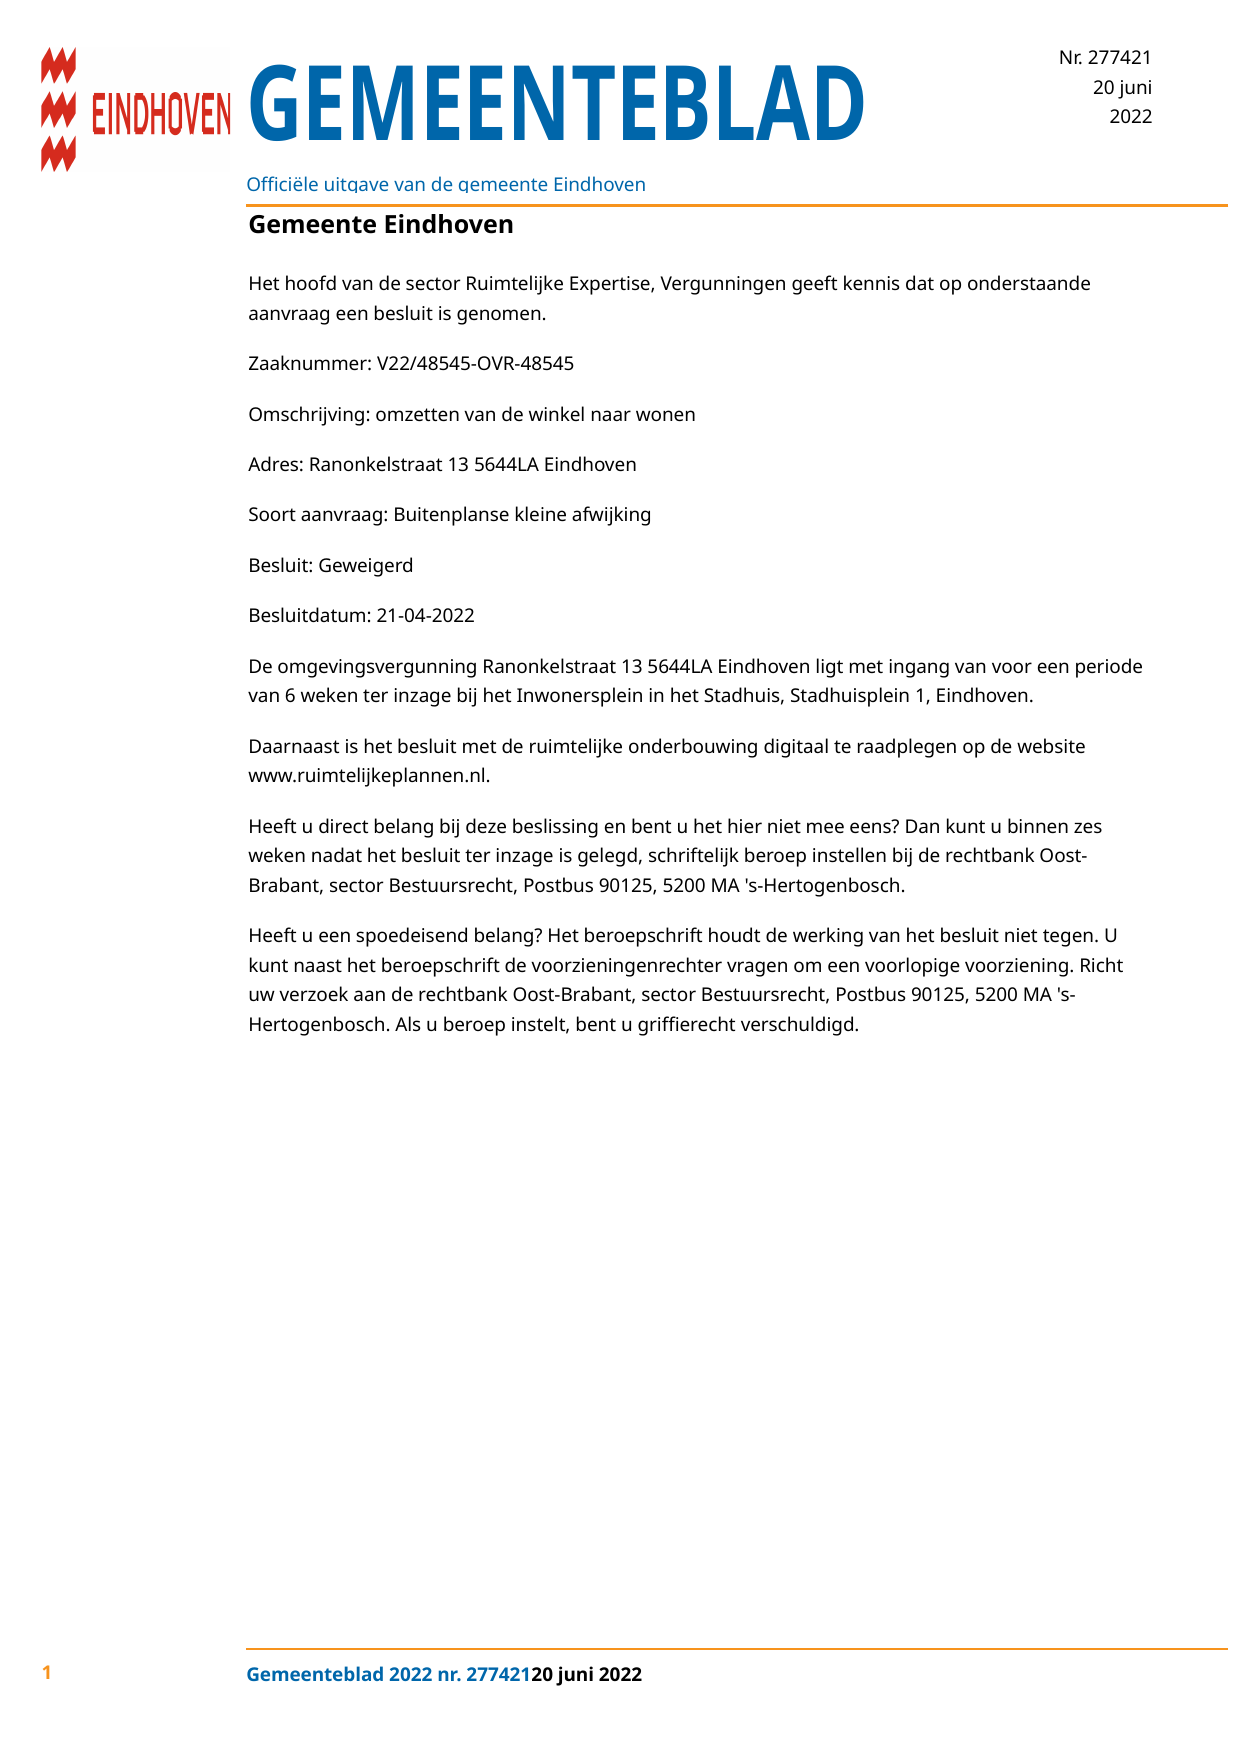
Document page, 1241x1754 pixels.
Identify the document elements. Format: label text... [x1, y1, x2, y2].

text Zaaknummer: V22/48545-OVR-48545 [248, 350, 1152, 376]
text Besluit: Geweigerd [248, 552, 1152, 578]
picture [41, 47, 231, 172]
text Omschrijving: omzetten van de winkel naar wonen [248, 401, 1152, 426]
text Heeft u direct belang bij deze beslissing en bent u het hier niet mee eens? Dan kunt u binnen zes weken nadat het besluit ter inzage is gelegd, schriftelijk beroep instellen bij de rechtbank Oost-Brabant, sector Bestuursrecht, Postbus 90125, 5200 MA 's-Hertogenbosch. [248, 813, 1152, 898]
text Heeft u een spoedeisend belang? Het beroepschrift houdt de werking van het besluit niet tegen. U kunt naast het beroepschrift de voorzieningenrechter vragen om een voorlopige voorziening. Richt uw verzoek aan de rechtbank Oost-Brabant, sector Bestuursrecht, Postbus 90125, 5200 MA 's-Hertogenbosch. Als u beroep instelt, bent u griffierecht verschuldigd. [248, 922, 1152, 1037]
text Gemeente Eindhoven [248, 207, 1152, 241]
text De omgevingsvergunning Ranonkelstraat 13 5644LA Eindhoven ligt met ingang van voor een periode van 6 weken ter inzage bij het Inwonersplein in het Stadhuis, Stadhuisplein 1, Eindhoven. [248, 653, 1152, 708]
text Soort aanvraag: Buitenplanse kleine afwijking [248, 502, 1152, 527]
text Adres: Ranonkelstraat 13 5644LA Eindhoven [248, 451, 1152, 477]
text Daarnaast is het besluit met de ruimtelijke onderbouwing digitaal te raadplegen op de website www.ruimtelijkeplannen.nl. [248, 733, 1152, 788]
text Het hoofd van de sector Ruimtelijke Expertise, Vergunningen geeft kennis dat op onderstaande aanvraag een besluit is genomen. [248, 270, 1152, 326]
text Besluitdatum: 21-04-2022 [248, 602, 1152, 628]
